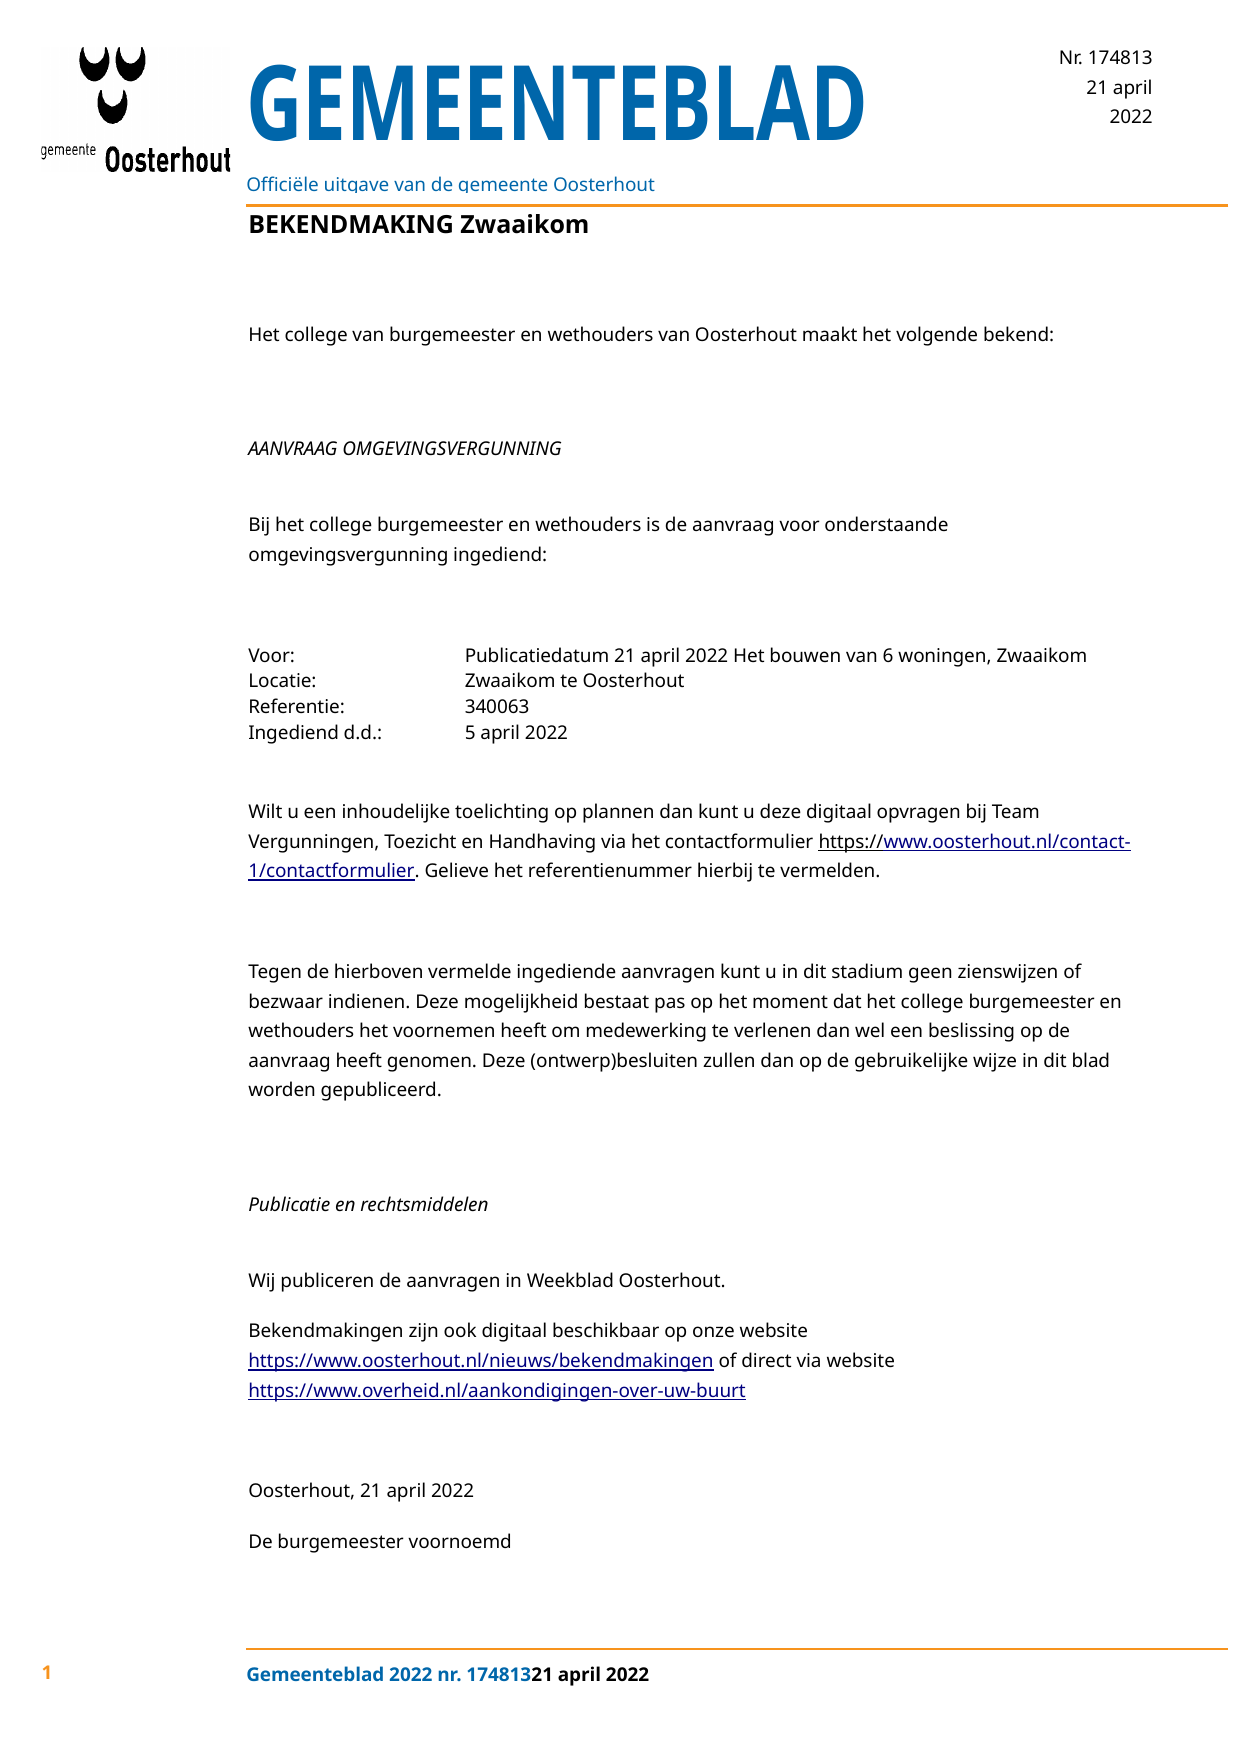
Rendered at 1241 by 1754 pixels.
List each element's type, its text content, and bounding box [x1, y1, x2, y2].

text De burgemeester voornoemd [248, 1528, 1152, 1554]
table_cell 5 april 2022 [465, 719, 1152, 745]
text Publicatie en rechtsmiddelen [248, 1191, 1152, 1217]
picture [41, 47, 231, 172]
text Tegen de hierboven vermelde ingediende aanvragen kunt u in dit stadium geen zienswijzen of bezwaar indienen. Deze mogelijkheid bestaat pas op het moment dat het college burgemeester en wethouders het voornemen heeft om medewerking te verlenen dan wel een beslissing op de aanvraag heeft genomen. Deze (ontwerp)besluiten zullen dan op de gebruikelijke wijze in dit blad worden gepubliceerd. [248, 958, 1152, 1102]
table_cell 340063 [465, 693, 1152, 719]
table_cell Referentie: [248, 693, 464, 719]
text Wilt u een inhoudelijke toelichting op plannen dan kunt u deze digitaal opvragen bij Team Vergunningen, Toezicht en Handhaving via het contactformulier https://www.oosterhout.nl/contact-1/contactformulier. Gelieve het referentienummer hierbij te vermelden. [248, 798, 1152, 883]
text AANVRAAG OMGEVINGSVERGUNNING [248, 435, 1152, 461]
table_header Voor: [248, 642, 464, 667]
text Het college van burgemeester en wethouders van Oosterhout maakt het volgende bekend: [248, 321, 1152, 346]
text Bekendmakingen zijn ook digitaal beschikbaar op onze website https://www.oosterhout.nl/nieuws/bekendmakingen of direct via website https://www.overheid.nl/aankondigingen-over-uw-buurt [248, 1318, 1152, 1402]
text Oosterhout, 21 april 2022 [248, 1478, 1152, 1503]
table_cell Zwaaikom te Oosterhout [465, 668, 1152, 693]
table_cell Locatie: [248, 668, 464, 693]
table_cell Ingediend d.d.: [248, 719, 464, 745]
table_header Publicatiedatum 21 april 2022 Het bouwen van 6 woningen, Zwaaikom [465, 642, 1152, 667]
text Wij publiceren de aanvragen in Weekblad Oosterhout. [248, 1267, 1152, 1293]
text BEKENDMAKING Zwaaikom [248, 207, 1152, 241]
text Bij het college burgemeester en wethouders is de aanvraag voor onderstaande omgevingsvergunning ingediend: [248, 511, 1152, 567]
